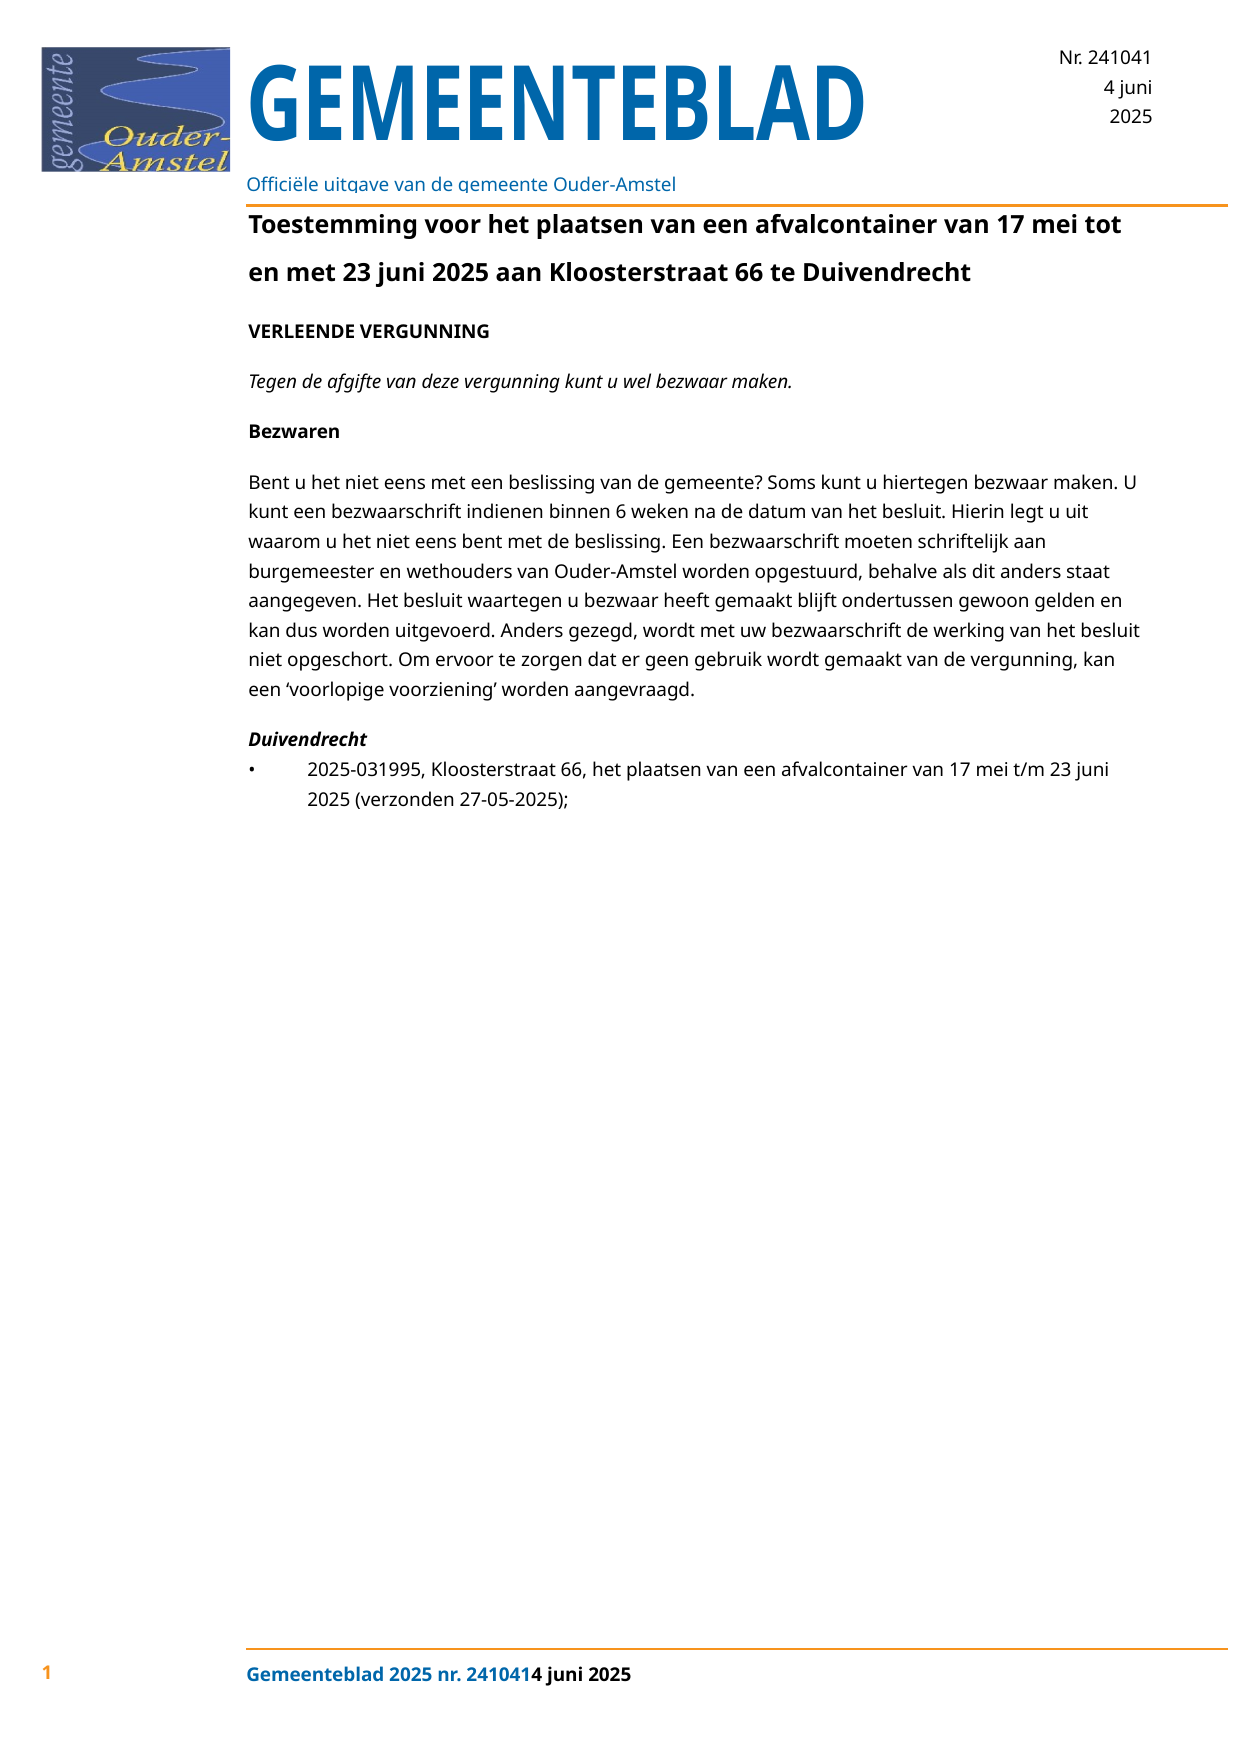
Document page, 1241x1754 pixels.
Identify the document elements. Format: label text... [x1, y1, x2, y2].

text VERLEENDE VERGUNNING [248, 318, 1152, 344]
text Bent u het niet eens met een beslissing van de gemeente? Soms kunt u hiertegen bezwaar maken. U kunt een bezwaarschrift indienen binnen 6 weken na de datum van het besluit. Hierin legt u uit waarom u het niet eens bent met de beslissing. Een bezwaarschrift moeten schriftelijk aan burgemeester en wethouders van Ouder-Amstel worden opgestuurd, behalve als dit anders staat aangegeven. Het besluit waartegen u bezwaar heeft gemaakt blijft ondertussen gewoon gelden en kan dus worden uitgevoerd. Anders gezegd, wordt met uw bezwaarschrift de werking van het besluit niet opgeschort. Om ervoor te zorgen dat er geen gebruik wordt gemaakt van de vergunning, kan een ‘voorlopige voorziening’ worden aangevraagd. [248, 469, 1152, 702]
list 2025-031995, Kloosterstraat 66, het plaatsen van een afvalcontainer van 17 mei t/m 23 juni 2025 (verzonden 27-05-2025); [248, 756, 1152, 812]
text Duivendrecht [248, 727, 1152, 752]
text Bezwaren [248, 419, 1152, 444]
text Tegen de afgifte van deze vergunning kunt u wel bezwaar maken. [248, 368, 1152, 394]
text Toestemming voor het plaatsen van een afvalcontainer van 17 mei tot en met 23 juni 2025 aan Kloosterstraat 66 te Duivendrecht [248, 207, 1152, 288]
picture [41, 47, 231, 172]
